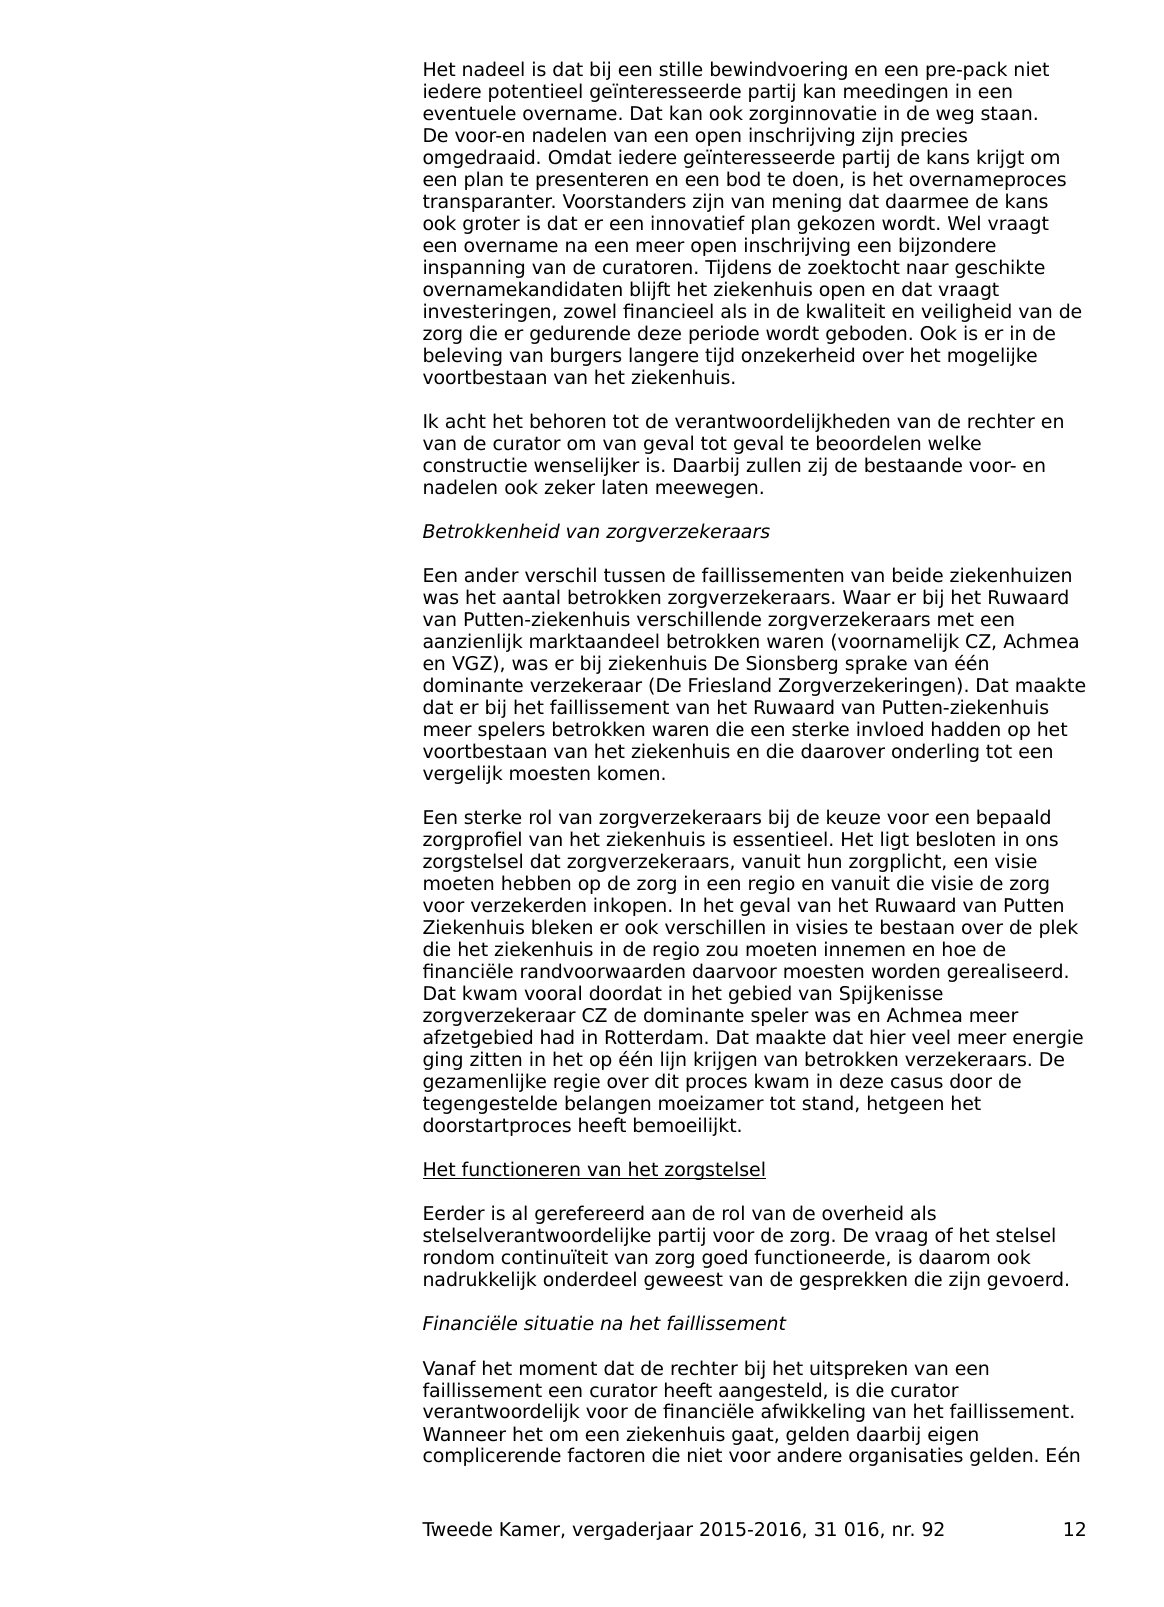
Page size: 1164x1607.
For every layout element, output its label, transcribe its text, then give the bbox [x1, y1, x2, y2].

text De voor-en nadelen van een open inschrijving zijn precies omgedraaid. Omdat iedere geïnteresseerde partij de kans krijgt om een plan te presenteren en een bod te doen, is het overnameproces transparanter. Voorstanders zijn van mening dat daarmee de kans ook groter is dat er een innovatief plan gekozen wordt. Wel vraagt een overname na een meer open inschrijving een bijzondere inspanning van de curatoren. Tijdens de zoektocht naar geschikte overnamekandidaten blijft het ziekenhuis open en dat vraagt investeringen, zowel financieel als in de kwaliteit en veiligheid van de zorg die er gedurende deze periode wordt geboden. Ook is er in de beleving van burgers langere tijd onzekerheid over het mogelijke voortbestaan van het ziekenhuis. [422, 125, 1087, 389]
text Een ander verschil tussen de faillissementen van beide ziekenhuizen was het aantal betrokken zorgverzekeraars. Waar er bij het Ruwaard van Putten-ziekenhuis verschillende zorgverzekeraars met een aanzienlijk marktaandeel betrokken waren (voornamelijk CZ, Achmea en VGZ), was er bij ziekenhuis De Sionsberg sprake van één dominante verzekeraar (De Friesland Zorgverzekeringen). Dat maakte dat er bij het faillissement van het Ruwaard van Putten-ziekenhuis meer spelers betrokken waren die een sterke invloed hadden op het voortbestaan van het ziekenhuis en die daarover onderling tot een vergelijk moesten komen. [422, 565, 1087, 785]
text Een sterke rol van zorgverzekeraars bij de keuze voor een bepaald zorgprofiel van het ziekenhuis is essentieel. Het ligt besloten in ons zorgstelsel dat zorgverzekeraars, vanuit hun zorgplicht, een visie moeten hebben op de zorg in een regio en vanuit die visie de zorg voor verzekerden inkopen. In het geval van het Ruwaard van Putten Ziekenhuis bleken er ook verschillen in visies te bestaan over de plek die het ziekenhuis in de regio zou moeten innemen en hoe de financiële randvoorwaarden daarvoor moesten worden gerealiseerd. Dat kwam vooral doordat in het gebied van Spijkenisse zorgverzekeraar CZ de dominante speler was en Achmea meer afzetgebied had in Rotterdam. Dat maakte dat hier veel meer energie ging zitten in het op één lijn krijgen van betrokken verzekeraars. De gezamenlijke regie over dit proces kwam in deze casus door de tegengestelde belangen moeizamer tot stand, hetgeen het doorstartproces heeft bemoeilijkt. [422, 807, 1087, 1137]
subtitle Financiële situatie na het faillissement [422, 1313, 1087, 1335]
text Vanaf het moment dat de rechter bij het uitspreken van een faillissement een curator heeft aangesteld, is die curator verantwoordelijk voor de financiële afwikkeling van het faillissement. Wanneer het om een ziekenhuis gaat, gelden daarbij eigen complicerende factoren die niet voor andere organisaties gelden. Eén [422, 1357, 1087, 1467]
text Ik acht het behoren tot de verantwoordelijkheden van de rechter en van de curator om van geval tot geval te beoordelen welke constructie wenselijker is. Daarbij zullen zij de bestaande voor- en nadelen ook zeker laten meewegen. [422, 411, 1087, 499]
subtitle Betrokkenheid van zorgverzekeraars [422, 521, 1087, 543]
subtitle Het functioneren van het zorgstelsel [422, 1159, 1087, 1181]
text Het nadeel is dat bij een stille bewindvoering en een pre-pack niet iedere potentieel geïnteresseerde partij kan meedingen in een eventuele overname. Dat kan ook zorginnovatie in de weg staan. [422, 59, 1087, 125]
text Eerder is al gerefereerd aan de rol van de overheid als stelselverantwoordelijke partij voor de zorg. De vraag of het stelsel rondom continuïteit van zorg goed functioneerde, is daarom ook nadrukkelijk onderdeel geweest van de gesprekken die zijn gevoerd. [422, 1203, 1087, 1291]
